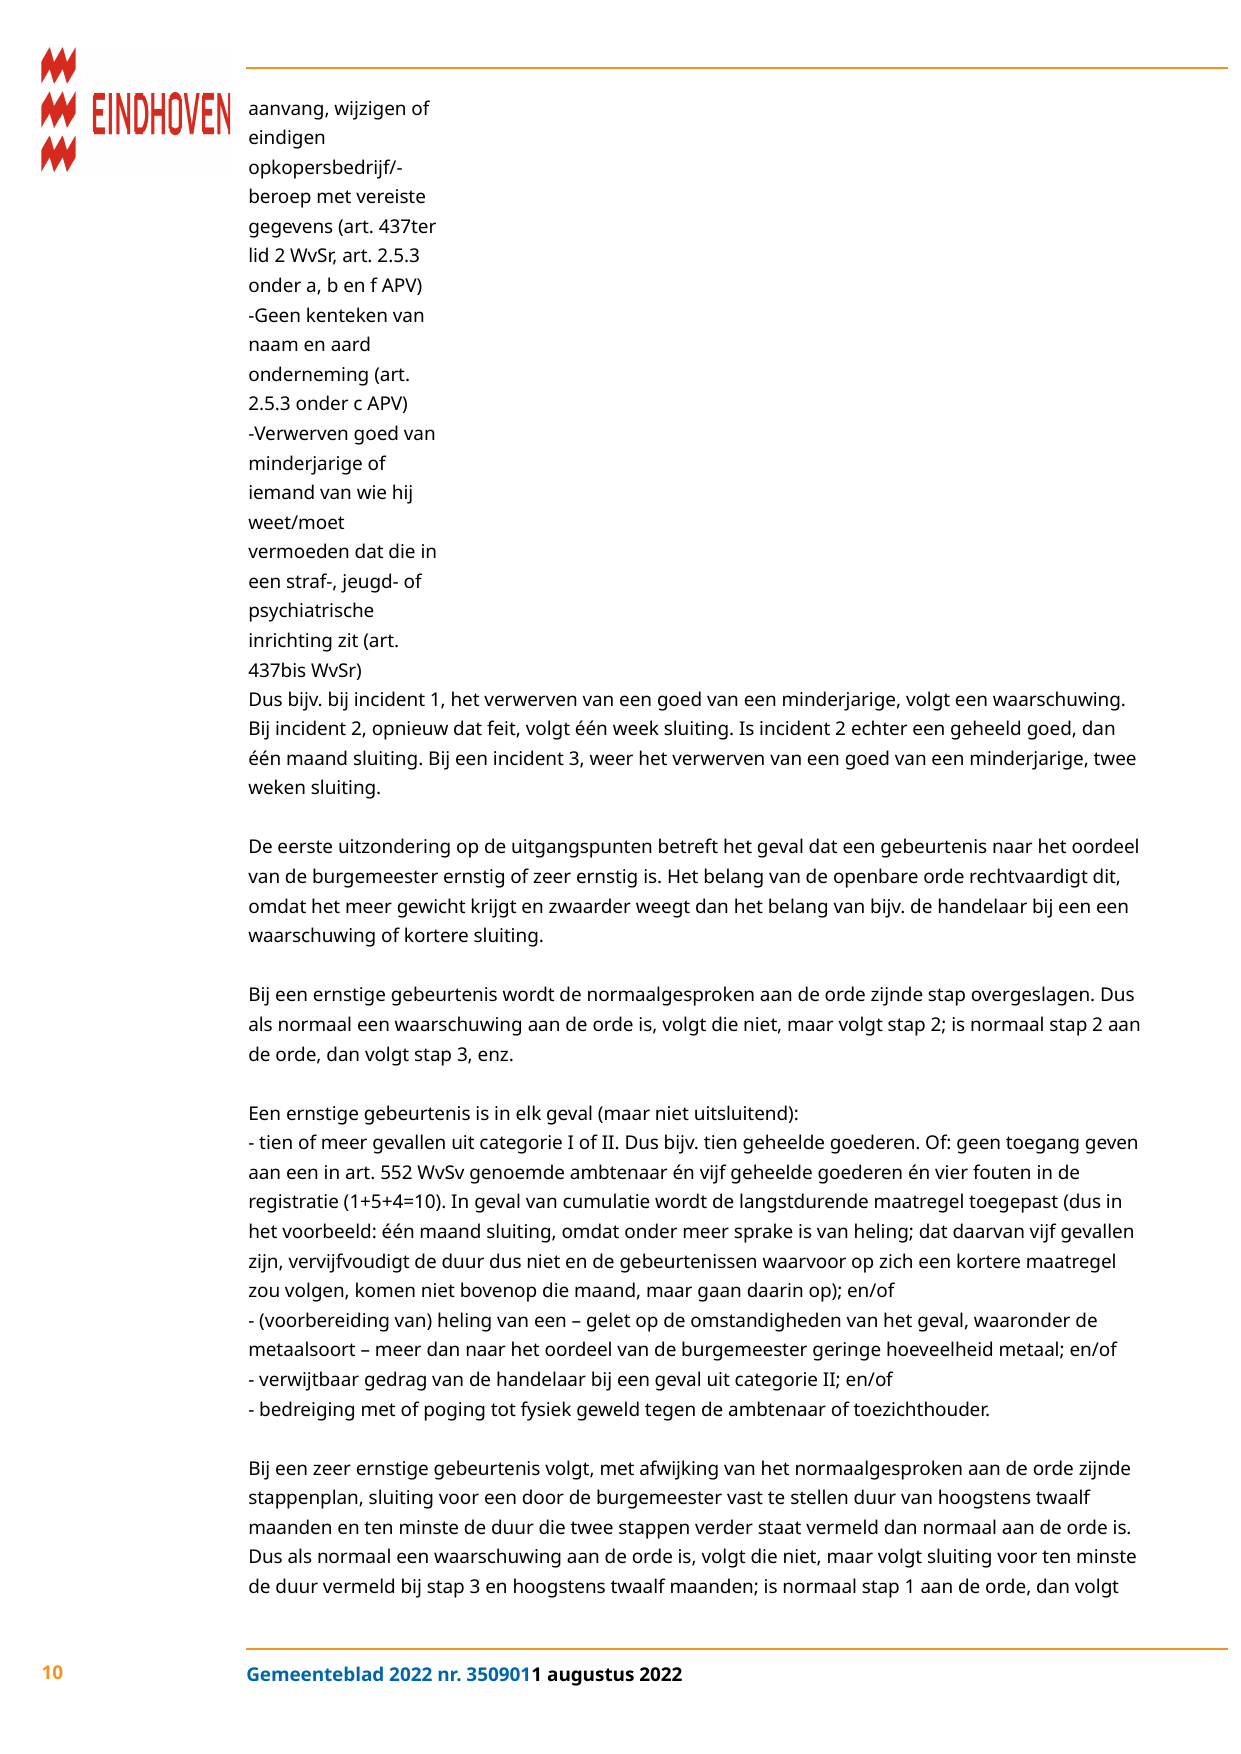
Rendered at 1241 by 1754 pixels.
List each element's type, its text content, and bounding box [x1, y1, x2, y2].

text - verwijtbaar gedrag van de handelaar bij een geval uit categorie II; en/of [248, 1366, 1152, 1392]
text - (voorbereiding van) heling van een – gelet op de omstandigheden van het geval, waaronder de metaalsoort – meer dan naar het oordeel van de burgemeester geringe hoeveelheid metaal; en/of [248, 1307, 1152, 1362]
text De eerste uitzondering op de uitgangspunten betreft het geval dat een gebeurtenis naar het oordeel van de burgemeester ernstig of zeer ernstig is. Het belang van de openbare orde rechtvaardigt dit, omdat het meer gewicht krijgt en zwaarder weegt dan het belang van bijv. de handelaar bij een een waarschuwing of kortere sluiting. [248, 834, 1152, 948]
table_cell [871, 95, 1011, 683]
table_cell [730, 95, 871, 683]
picture [41, 47, 231, 172]
table_cell [450, 95, 590, 683]
table_cell [590, 95, 730, 683]
text - bedreiging met of poging tot fysiek geweld tegen de ambtenaar of toezichthouder. [248, 1396, 1152, 1422]
table_cell aanvang, wijzigen of eindigen opkopersbedrijf/-beroep met vereiste gegevens (art. 437ter lid 2 WvSr, art. 2.5.3 onder a, b en f APV) -Geen kenteken van naam en aard onderneming (art. 2.5.3 onder c APV) -Verwerven goed van minderjarige of iemand van wie hij weet/moet vermoeden dat die in een straf-, jeugd- of psychiatrische inrichting zit (art. 437bis WvSr) [248, 95, 449, 683]
table_cell [1011, 95, 1152, 683]
text Dus bijv. bij incident 1, het verwerven van een goed van een minderjarige, volgt een waarschuwing. Bij incident 2, opnieuw dat feit, volgt één week sluiting. Is incident 2 echter een geheeld goed, dan één maand sluiting. Bij een incident 3, weer het verwerven van een goed van een minderjarige, twee weken sluiting. [248, 686, 1152, 800]
text Bij een zeer ernstige gebeurtenis volgt, met afwijking van het normaalgesproken aan de orde zijnde stappenplan, sluiting voor een door de burgemeester vast te stellen duur van hoogstens twaalf maanden en ten minste de duur die twee stappen verder staat vermeld dan normaal aan de orde is. Dus als normaal een waarschuwing aan de orde is, volgt die niet, maar volgt sluiting voor ten minste de duur vermeld bij stap 3 en hoogstens twaalf maanden; is normaal stap 1 aan de orde, dan volgt [248, 1455, 1152, 1599]
text Bij een ernstige gebeurtenis wordt de normaalgesproken aan de orde zijnde stap overgeslagen. Dus als normaal een waarschuwing aan de orde is, volgt die niet, maar volgt stap 2; is normaal stap 2 aan de orde, dan volgt stap 3, enz. [248, 982, 1152, 1067]
text - tien of meer gevallen uit categorie I of II. Dus bijv. tien geheelde goederen. Of: geen toegang geven aan een in art. 552 WvSv genoemde ambtenaar én vijf geheelde goederen én vier fouten in de registratie (1+5+4=10). In geval van cumulatie wordt de langstdurende maatregel toegepast (dus in het voorbeeld: één maand sluiting, omdat onder meer sprake is van heling; dat daarvan vijf gevallen zijn, vervijfvoudigt de duur dus niet en de gebeurtenissen waarvoor op zich een kortere maatregel zou volgen, komen niet bovenop die maand, maar gaan daarin op); en/of [248, 1129, 1152, 1303]
text Een ernstige gebeurtenis is in elk geval (maar niet uitsluitend): [248, 1100, 1152, 1126]
